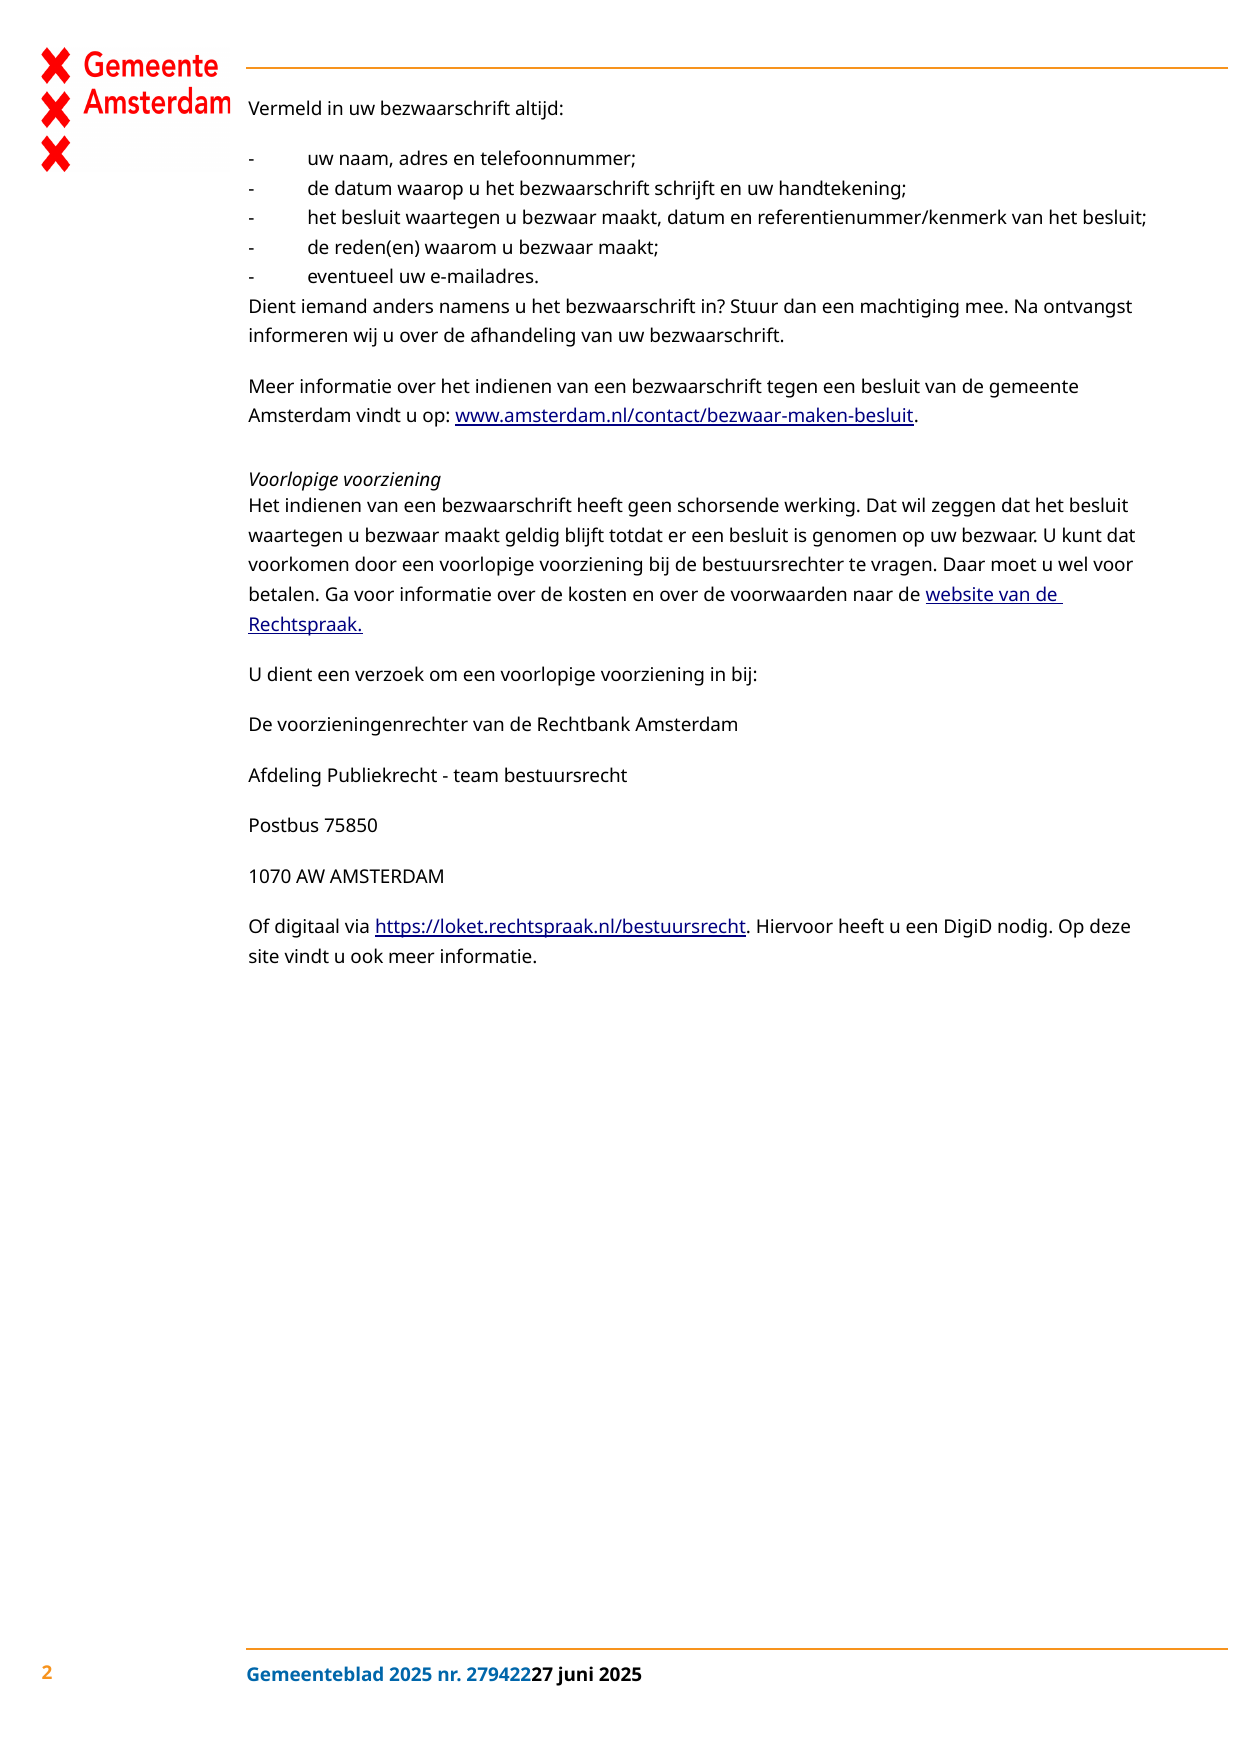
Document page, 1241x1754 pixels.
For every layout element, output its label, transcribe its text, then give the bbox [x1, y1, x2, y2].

text 1070 AW AMSTERDAM [248, 863, 1152, 888]
text Of digitaal via https://loket.rechtspraak.nl/bestuursrecht. Hiervoor heeft u een DigiD nodig. Op deze site vindt u ook meer informatie. [248, 913, 1152, 968]
list het besluit waartegen u bezwaar maakt, datum en referentienummer/kenmerk van het besluit; [248, 204, 1152, 230]
list de reden(en) waarom u bezwaar maakt; [248, 234, 1152, 260]
text Vermeld in uw bezwaarschrift altijd: [248, 95, 1152, 121]
text U dient een verzoek om een voorlopige voorziening in bij: [248, 661, 1152, 687]
picture [41, 47, 231, 172]
text De voorzieningenrechter van de Rechtbank Amsterdam [248, 712, 1152, 737]
text Postbus 75850 [248, 812, 1152, 838]
list eventueel uw e-mailadres. [248, 263, 1152, 289]
list uw naam, adres en telefoonnummer; [248, 145, 1152, 171]
text Het indienen van een bezwaarschrift heeft geen schorsende werking. Dat wil zeggen dat het besluit waartegen u bezwaar maakt geldig blijft totdat er een besluit is genomen op uw bezwaar. U kunt dat voorkomen door een voorlopige voorziening bij de bestuursrechter te vragen. Daar moet u wel voor betalen. Ga voor informatie over de kosten en over de voorwaarden naar de website van de Rechtspraak. [248, 492, 1152, 636]
text Voorlopige voorziening [248, 467, 1152, 492]
text Dient iemand anders namens u het bezwaarschrift in? Stuur dan een machtiging mee. Na ontvangst informeren wij u over de afhandeling van uw bezwaarschrift. [248, 293, 1152, 348]
list de datum waarop u het bezwaarschrift schrijft en uw handtekening; [248, 175, 1152, 201]
text Meer informatie over het indienen van een bezwaarschrift tegen een besluit van de gemeente Amsterdam vindt u op: www.amsterdam.nl/contact/bezwaar-maken-besluit. [248, 373, 1152, 428]
text Afdeling Publiekrecht - team bestuursrecht [248, 762, 1152, 788]
